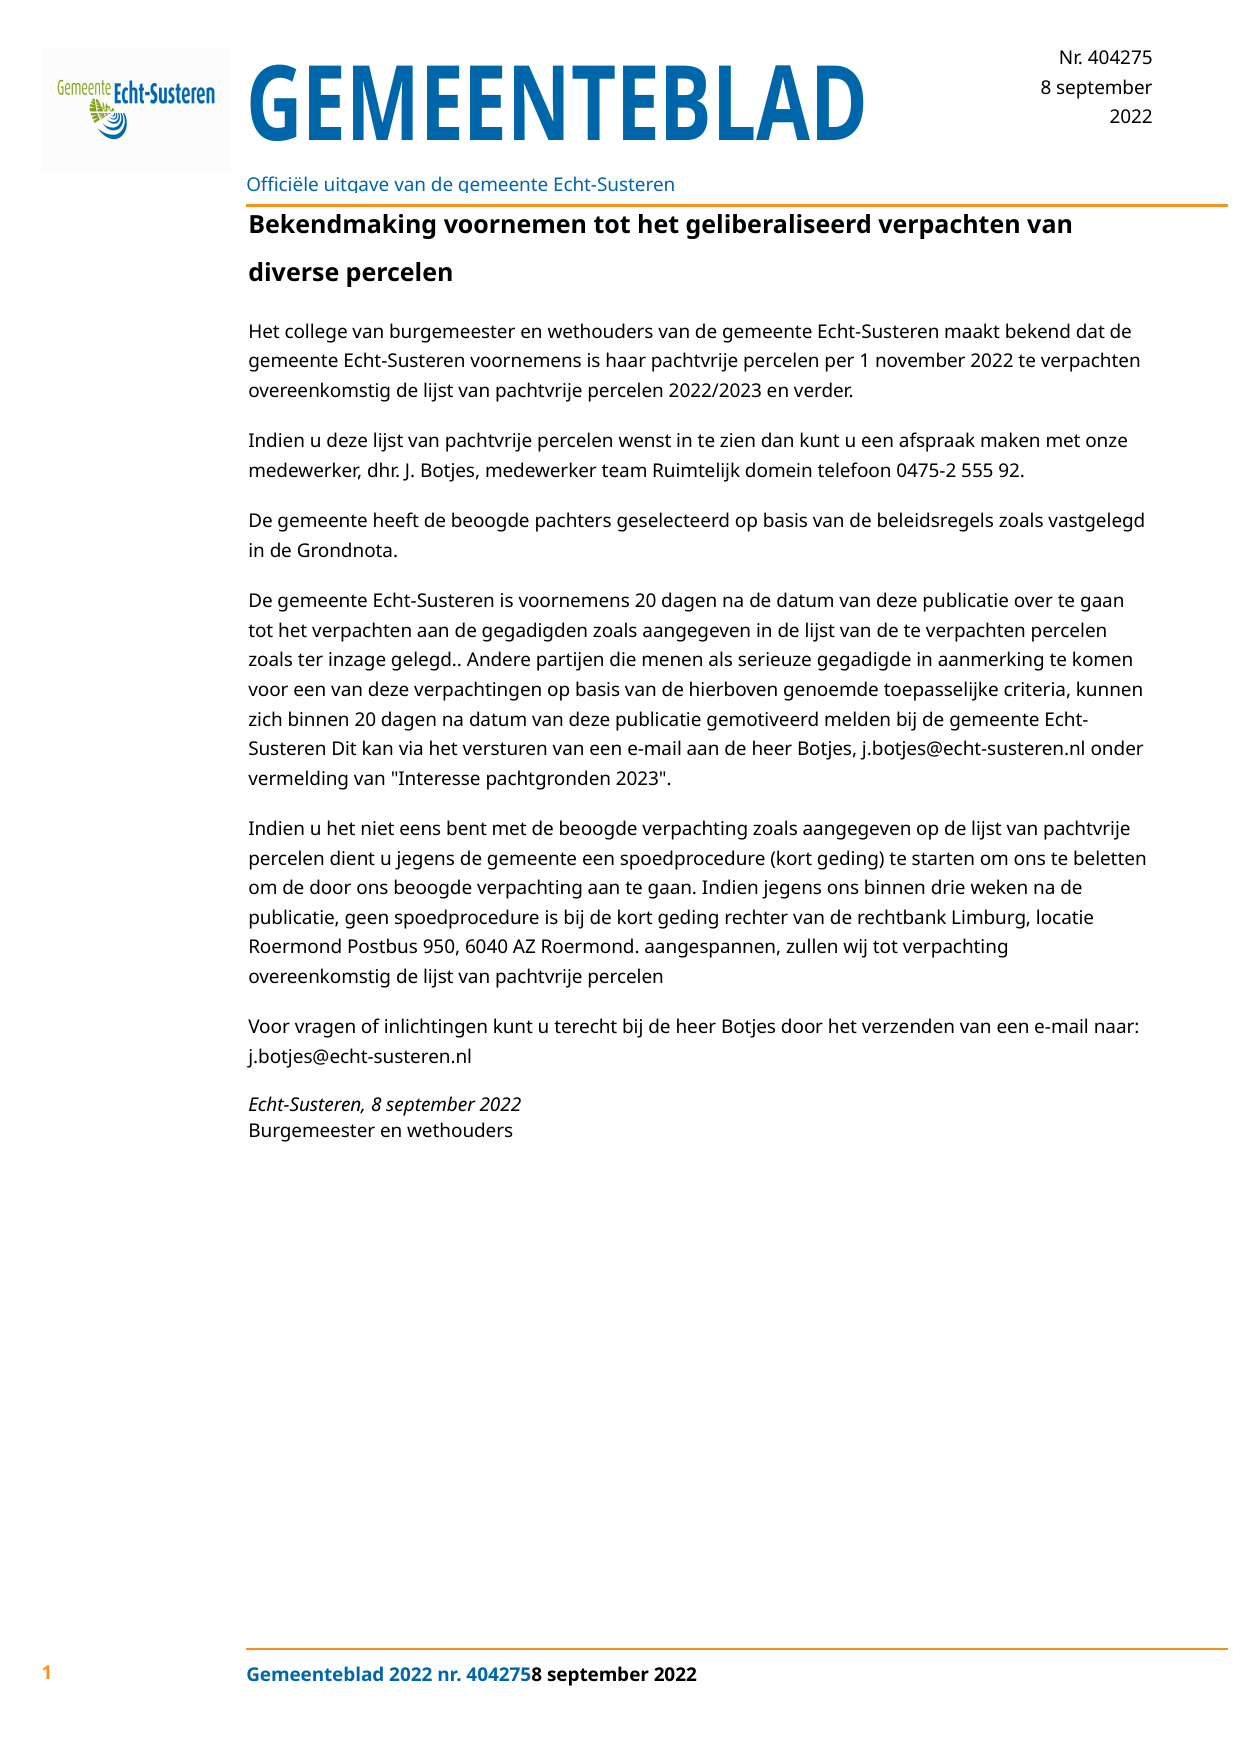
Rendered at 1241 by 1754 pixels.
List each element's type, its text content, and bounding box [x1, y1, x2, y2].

text Voor vragen of inlichtingen kunt u terecht bij de heer Botjes door het verzenden van een e-mail naar: j.botjes@echt-susteren.nl [248, 1014, 1152, 1069]
picture [41, 47, 231, 172]
text Echt-Susteren, 8 september 2022 [248, 1091, 1152, 1117]
text Burgemeester en wethouders [248, 1117, 1152, 1143]
text Het college van burgemeester en wethouders van de gemeente Echt-Susteren maakt bekend dat de gemeente Echt-Susteren voornemens is haar pachtvrije percelen per 1 november 2022 te verpachten overeenkomstig de lijst van pachtvrije percelen 2022/2023 en verder. [248, 318, 1152, 403]
text Indien u het niet eens bent met de beoogde verpachting zoals aangegeven op de lijst van pachtvrije percelen dient u jegens de gemeente een spoedprocedure (kort geding) te starten om ons te beletten om de door ons beoogde verpachting aan te gaan. Indien jegens ons binnen drie weken na de publicatie, geen spoedprocedure is bij de kort geding rechter van de rechtbank Limburg, locatie Roermond Postbus 950, 6040 AZ Roermond. aangespannen, zullen wij tot verpachting overeenkomstig de lijst van pachtvrije percelen [248, 815, 1152, 989]
text Indien u deze lijst van pachtvrije percelen wenst in te zien dan kunt u een afspraak maken met onze medewerker, dhr. J. Botjes, medewerker team Ruimtelijk domein telefoon 0475-2 555 92. [248, 427, 1152, 483]
text De gemeente Echt-Susteren is voornemens 20 dagen na de datum van deze publicatie over te gaan tot het verpachten aan de gegadigden zoals aangegeven in de lijst van de te verpachten percelen zoals ter inzage gelegd.. Andere partijen die menen als serieuze gegadigde in aanmerking te komen voor een van deze verpachtingen op basis van de hierboven genoemde toepasselijke criteria, kunnen zich binnen 20 dagen na datum van deze publicatie gemotiveerd melden bij de gemeente Echt-Susteren Dit kan via het versturen van een e-mail aan de heer Botjes, j.botjes@echt-susteren.nl onder vermelding van "Interesse pachtgronden 2023". [248, 587, 1152, 791]
text Bekendmaking voornemen tot het geliberaliseerd verpachten van diverse percelen [248, 207, 1152, 288]
text De gemeente heeft de beoogde pachters geselecteerd op basis van de beleidsregels zoals vastgelegd in de Grondnota. [248, 507, 1152, 563]
